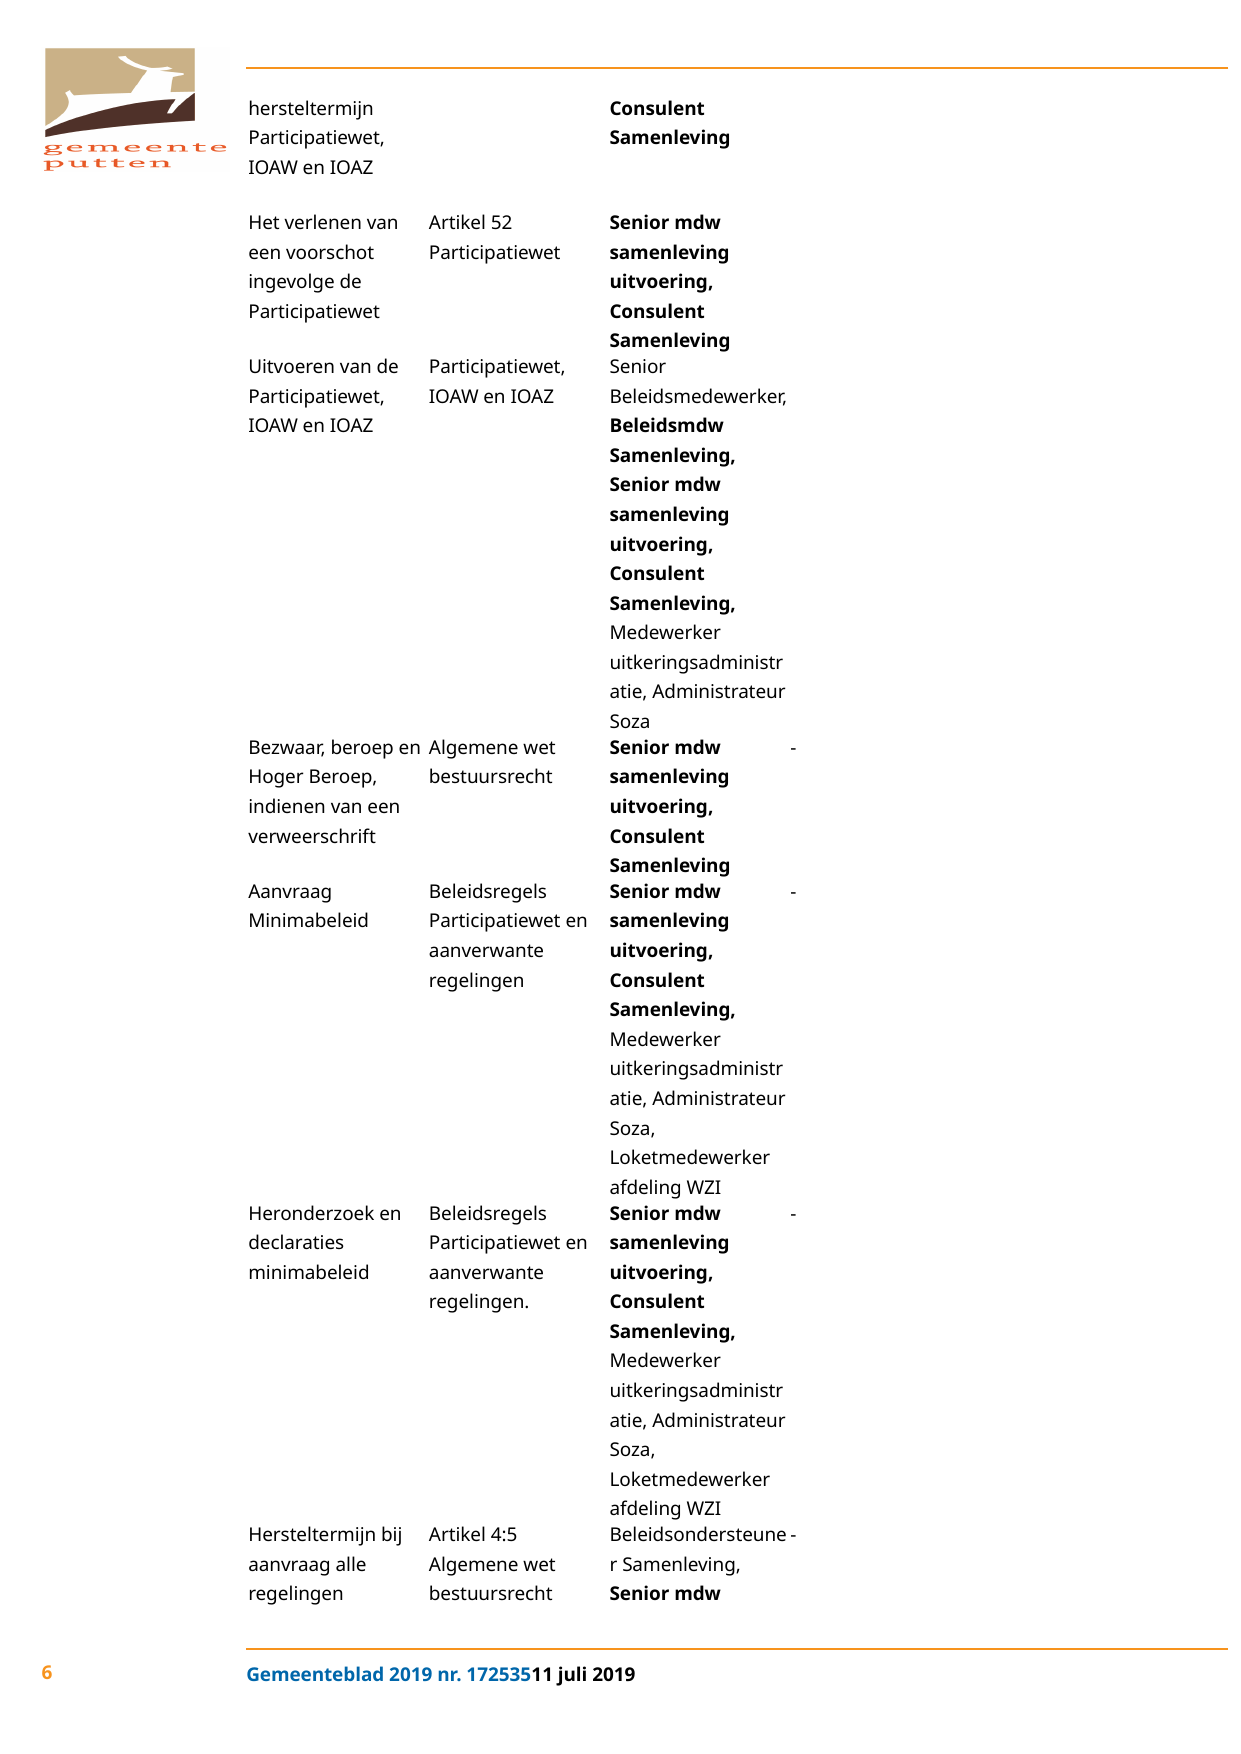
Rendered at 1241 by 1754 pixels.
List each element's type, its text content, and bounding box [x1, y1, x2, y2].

table_cell hersteltermijn Participatiewet, IOAW en IOAZ [248, 95, 429, 209]
table_cell Het verlenen van een voorschot ingevolge de Participatiewet [248, 209, 429, 353]
table_cell [790, 95, 971, 209]
table_cell Senior mdw samenleving uitvoering, Consulent Samenleving, Medewerker uitkeringsadministratie, Administrateur Soza, Loketmedewerker afdeling WZI [609, 1200, 790, 1521]
table_cell Senior mdw samenleving uitvoering, Consulent Samenleving, Medewerker uitkeringsadministratie, Administrateur Soza, Loketmedewerker afdeling WZI [609, 878, 790, 1200]
table_cell - [790, 1521, 971, 1606]
table_cell Uitvoeren van de Participatiewet, IOAW en IOAZ [248, 353, 429, 734]
table_cell Artikel 4:5 Algemene wet bestuursrecht [429, 1521, 609, 1606]
table_cell Artikel 52 Participatiewet [429, 209, 609, 353]
table_cell Aanvraag Minimabeleid [248, 878, 429, 1200]
table_cell [790, 209, 971, 353]
table_cell - [790, 1200, 971, 1521]
table_cell Beleidsregels Participatiewet en aanverwante regelingen. [429, 1200, 609, 1521]
table_cell [790, 353, 971, 734]
table_cell Bezwaar, beroep en Hoger Beroep, indienen van een verweerschrift [248, 734, 429, 878]
table_cell Senior mdw samenleving uitvoering, Consulent Samenleving [609, 209, 790, 353]
table_cell Participatiewet, IOAW en IOAZ [429, 353, 609, 734]
table_cell - [790, 878, 971, 1200]
table_cell [429, 95, 609, 209]
table_cell Algemene wet bestuursrecht [429, 734, 609, 878]
table_cell Senior Beleidsmedewerker, Beleidsmdw Samenleving, Senior mdw samenleving uitvoering, Consulent Samenleving, Medewerker uitkeringsadministratie, Administrateur Soza [609, 353, 790, 734]
table_cell Beleidsregels Participatiewet en aanverwante regelingen [429, 878, 609, 1200]
table_cell - [790, 734, 971, 878]
picture [41, 47, 231, 172]
table_cell Heronderzoek en declaraties minimabeleid [248, 1200, 429, 1521]
table_cell Consulent Samenleving [609, 95, 790, 209]
table_cell Beleidsondersteuner Samenleving, Senior mdw [609, 1521, 790, 1606]
table_cell Hersteltermijn bij aanvraag alle regelingen [248, 1521, 429, 1606]
table_cell Senior mdw samenleving uitvoering, Consulent Samenleving [609, 734, 790, 878]
